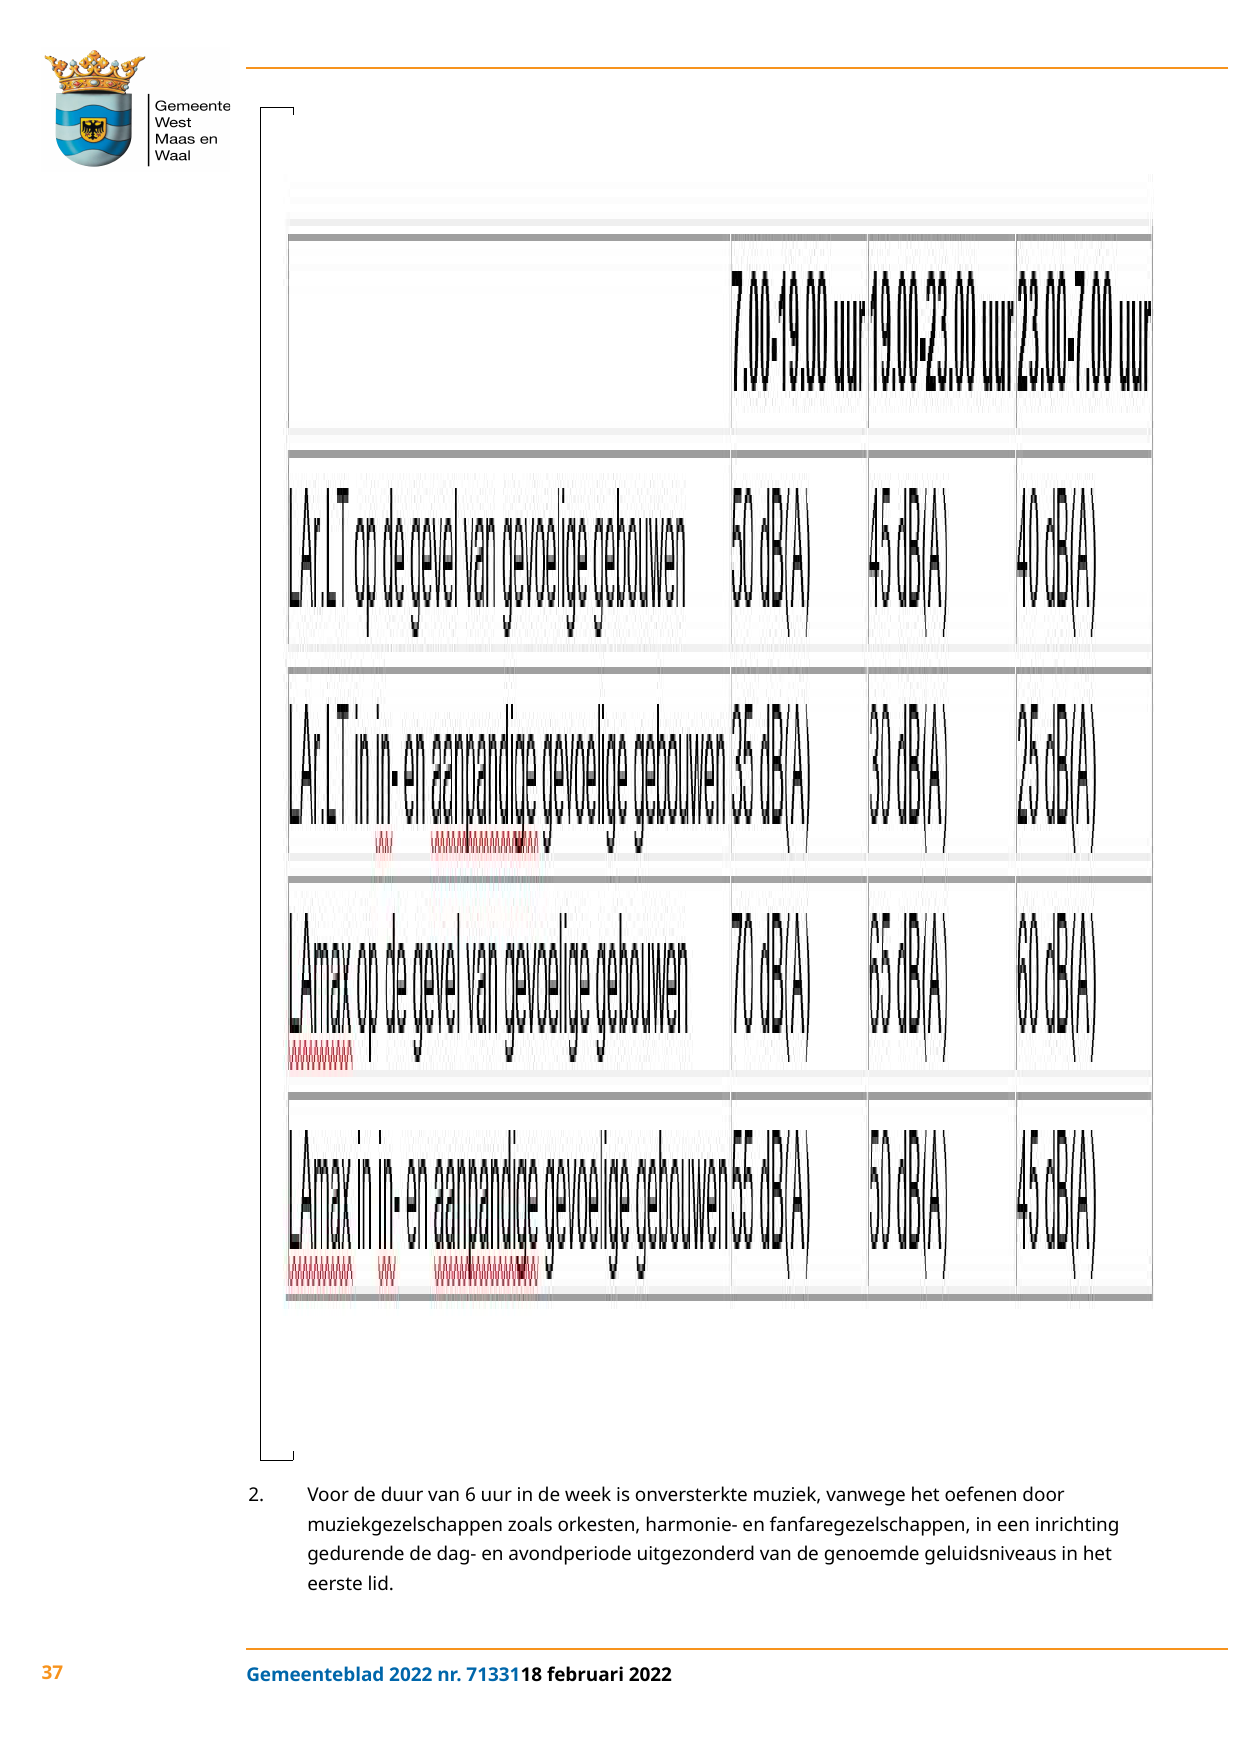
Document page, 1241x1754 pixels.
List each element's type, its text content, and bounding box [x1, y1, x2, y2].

picture [41, 47, 231, 172]
picture [268, 115, 1173, 1451]
list Voor de duur van 6 uur in de week is onversterkte muziek, vanwege het oefenen door muziekgezelschappen zoals orkesten, harmonie- en fanfaregezelschappen, in een inrichting gedurende de dag- en avondperiode uitgezonderd van de genoemde geluidsniveaus in het eerste lid. [248, 1481, 1152, 1596]
